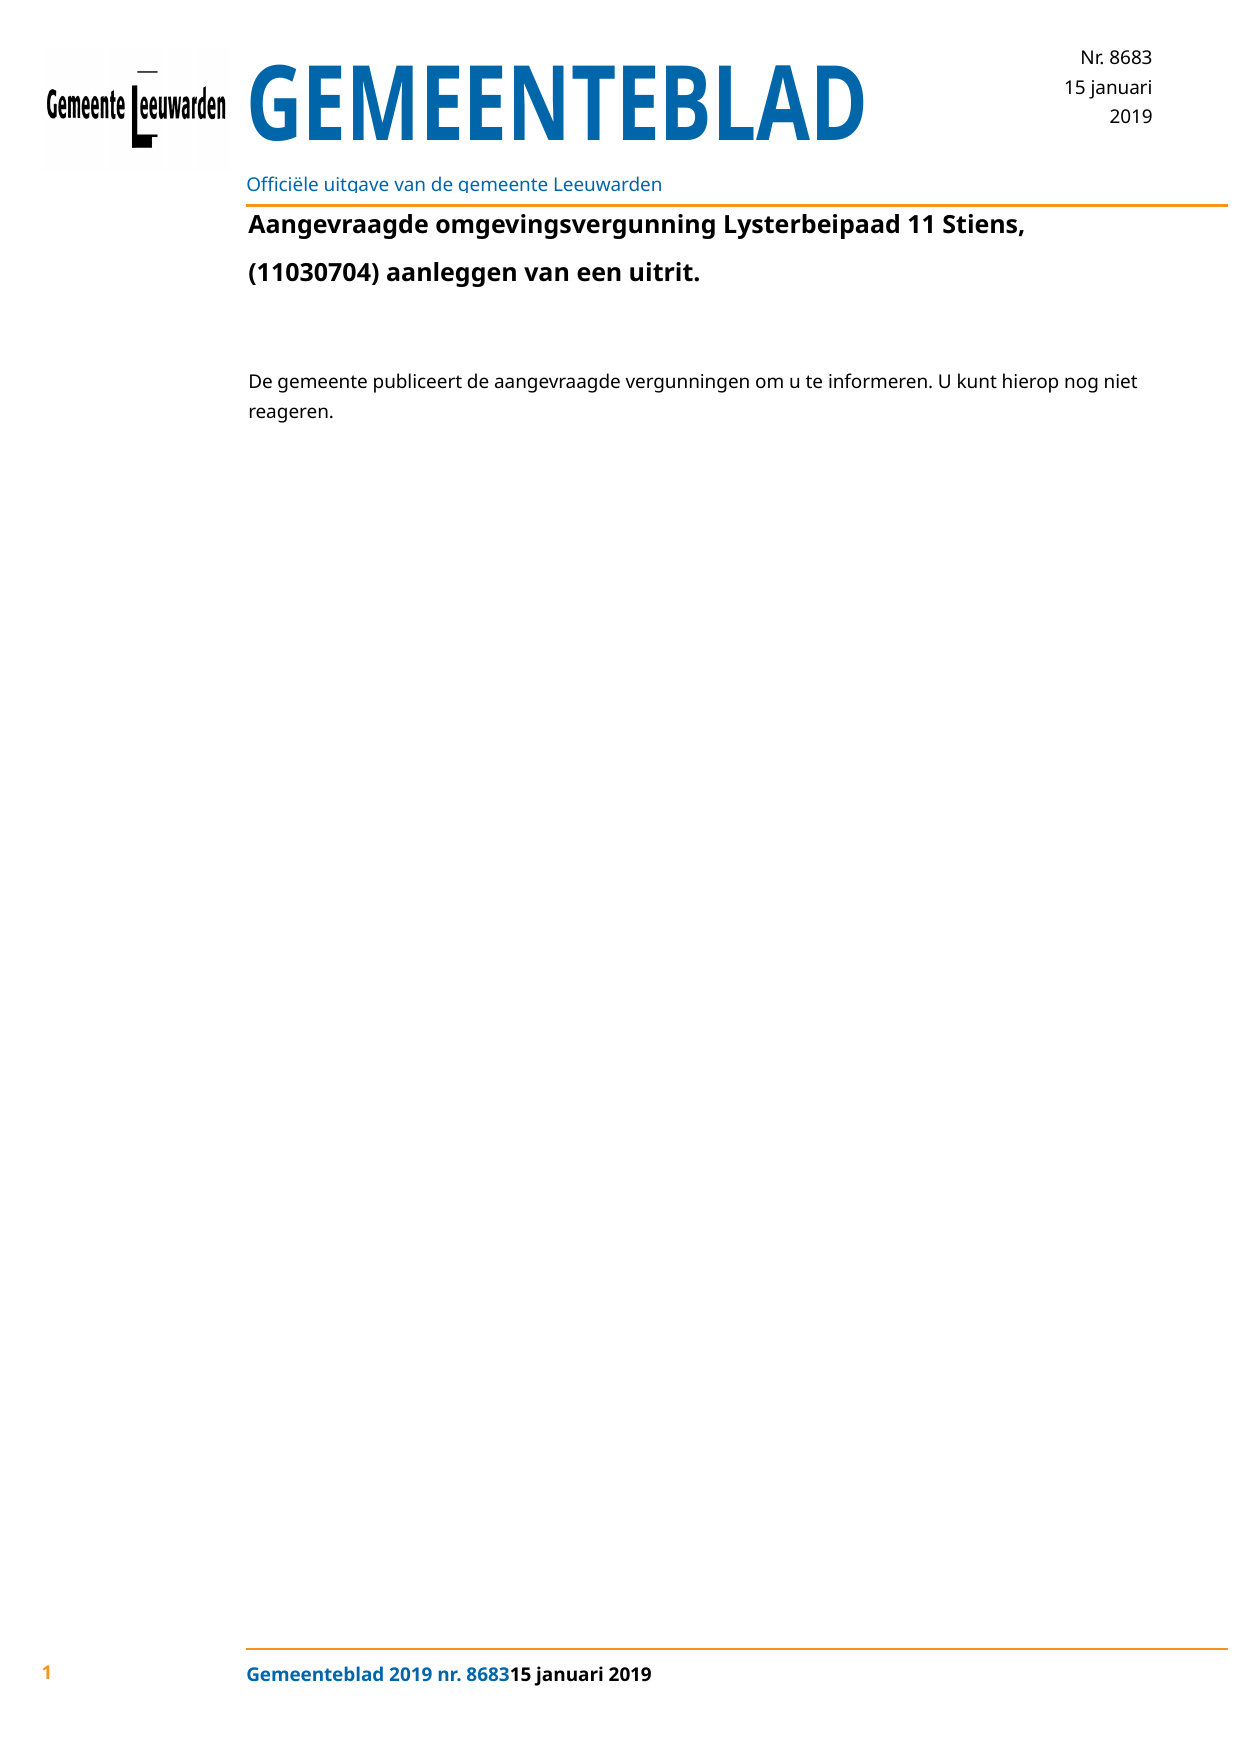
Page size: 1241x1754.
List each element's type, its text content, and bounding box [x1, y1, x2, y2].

picture [41, 47, 231, 172]
text Aangevraagde omgevingsvergunning Lysterbeipaad 11 Stiens, (11030704) aanleggen van een uitrit. [248, 207, 1152, 288]
text De gemeente publiceert de aangevraagde vergunningen om u te informeren. U kunt hierop nog niet reageren. [248, 368, 1152, 424]
